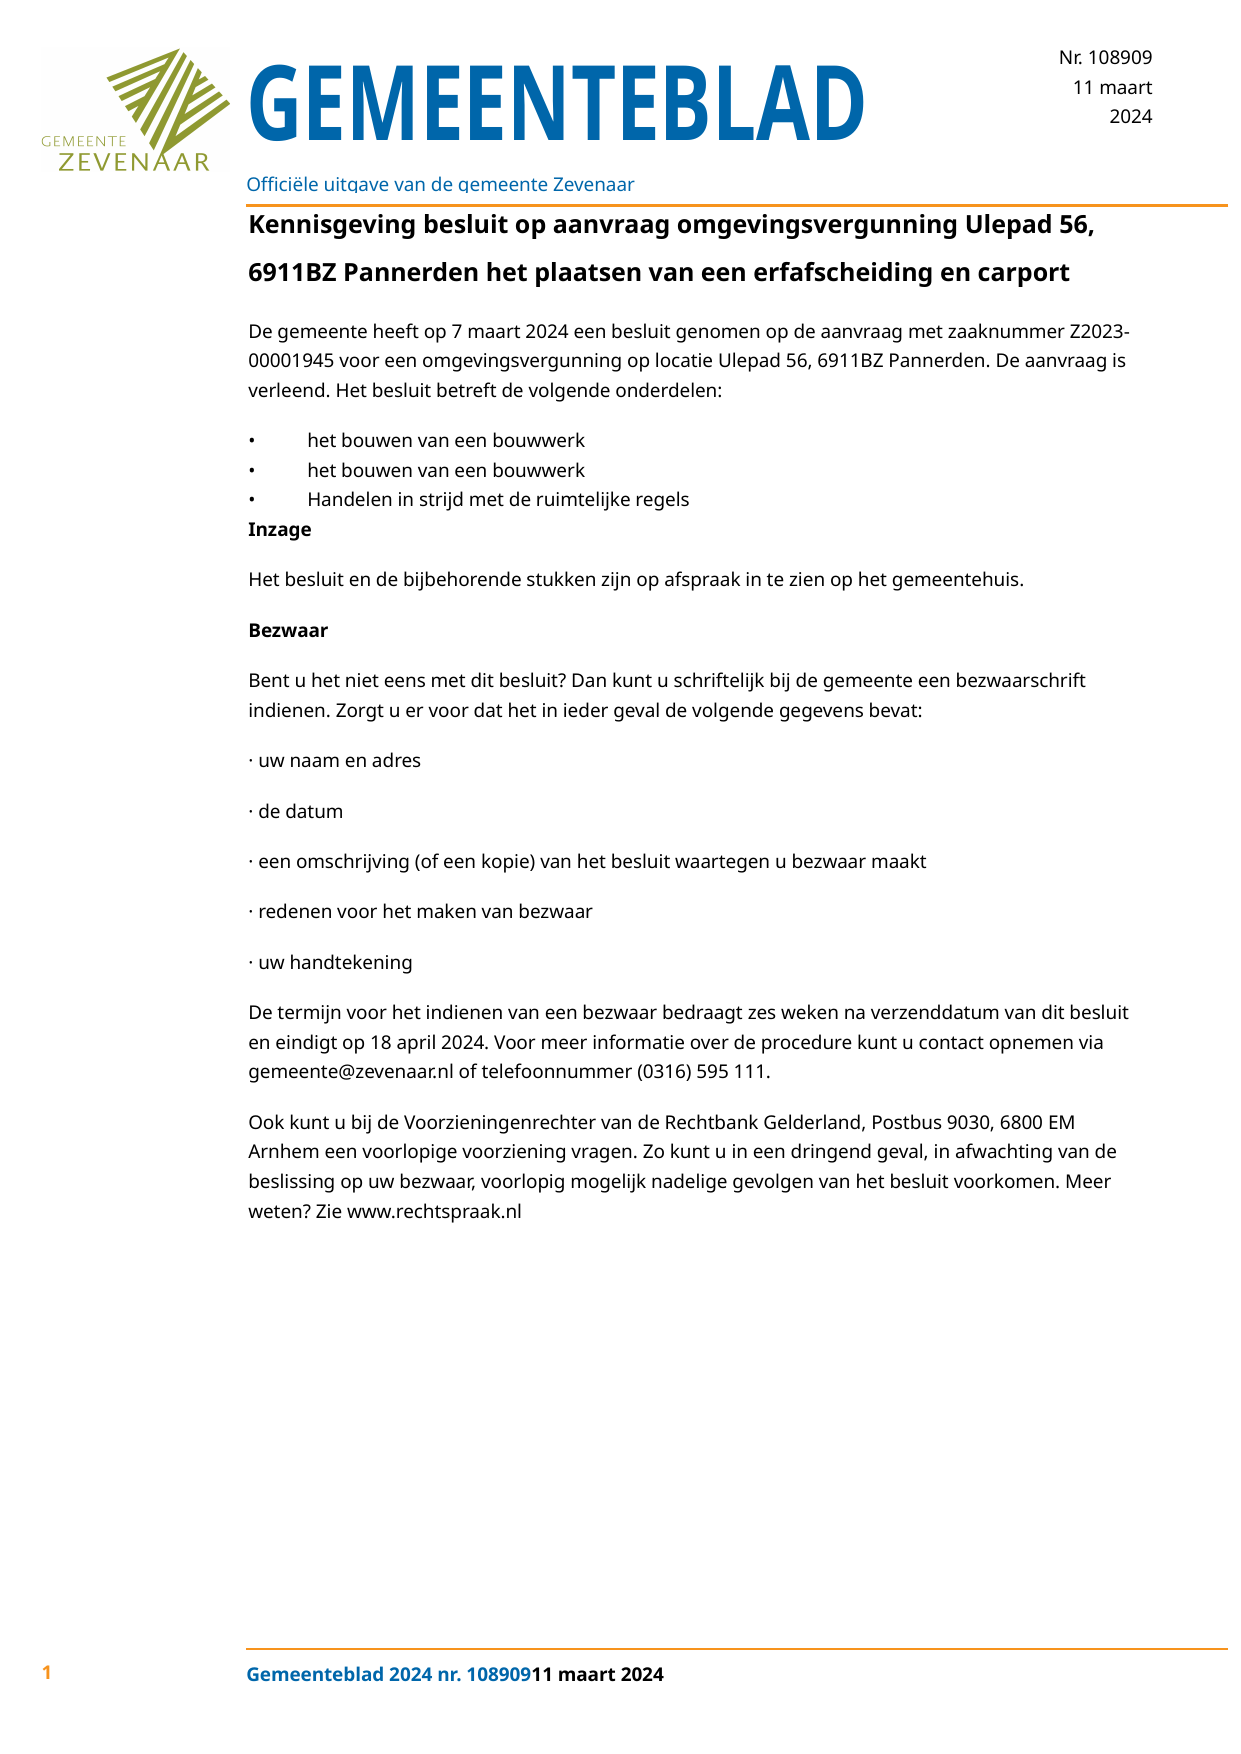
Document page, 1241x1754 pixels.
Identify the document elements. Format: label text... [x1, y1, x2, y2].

text · uw handtekening [248, 949, 1152, 975]
text · de datum [248, 798, 1152, 824]
list Handelen in strijd met de ruimtelijke regels [248, 487, 1152, 512]
text · een omschrijving (of een kopie) van het besluit waartegen u bezwaar maakt [248, 848, 1152, 874]
text Ook kunt u bij de Voorzieningenrechter van de Rechtbank Gelderland, Postbus 9030, 6800 EM Arnhem een voorlopige voorziening vragen. Zo kunt u in een dringend geval, in afwachting van de beslissing op uw bezwaar, voorlopig mogelijk nadelige gevolgen van het besluit voorkomen. Meer weten? Zie www.rechtspraak.nl [248, 1109, 1152, 1224]
text De termijn voor het indienen van een bezwaar bedraagt zes weken na verzenddatum van dit besluit en eindigt op 18 april 2024. Voor meer informatie over de procedure kunt u contact opnemen via gemeente@zevenaar.nl of telefoonnummer (0316) 595 111. [248, 999, 1152, 1084]
text Het besluit en de bijbehorende stukken zijn op afspraak in te zien op het gemeentehuis. [248, 567, 1152, 592]
text Bezwaar [248, 617, 1152, 643]
text Kennisgeving besluit op aanvraag omgevingsvergunning Ulepad 56, 6911BZ Pannerden het plaatsen van een erfafscheiding en carport [248, 207, 1152, 288]
picture [41, 47, 231, 172]
text Inzage [248, 516, 1152, 542]
list het bouwen van een bouwwerk [248, 457, 1152, 483]
text · redenen voor het maken van bezwaar [248, 899, 1152, 924]
text De gemeente heeft op 7 maart 2024 een besluit genomen op de aanvraag met zaaknummer Z2023-00001945 voor een omgevingsvergunning op locatie Ulepad 56, 6911BZ Pannerden. De aanvraag is verleend. Het besluit betreft de volgende onderdelen: [248, 318, 1152, 403]
text · uw naam en adres [248, 747, 1152, 773]
list het bouwen van een bouwwerk [248, 427, 1152, 453]
text Bent u het niet eens met dit besluit? Dan kunt u schriftelijk bij de gemeente een bezwaarschrift indienen. Zorgt u er voor dat het in ieder geval de volgende gegevens bevat: [248, 667, 1152, 723]
